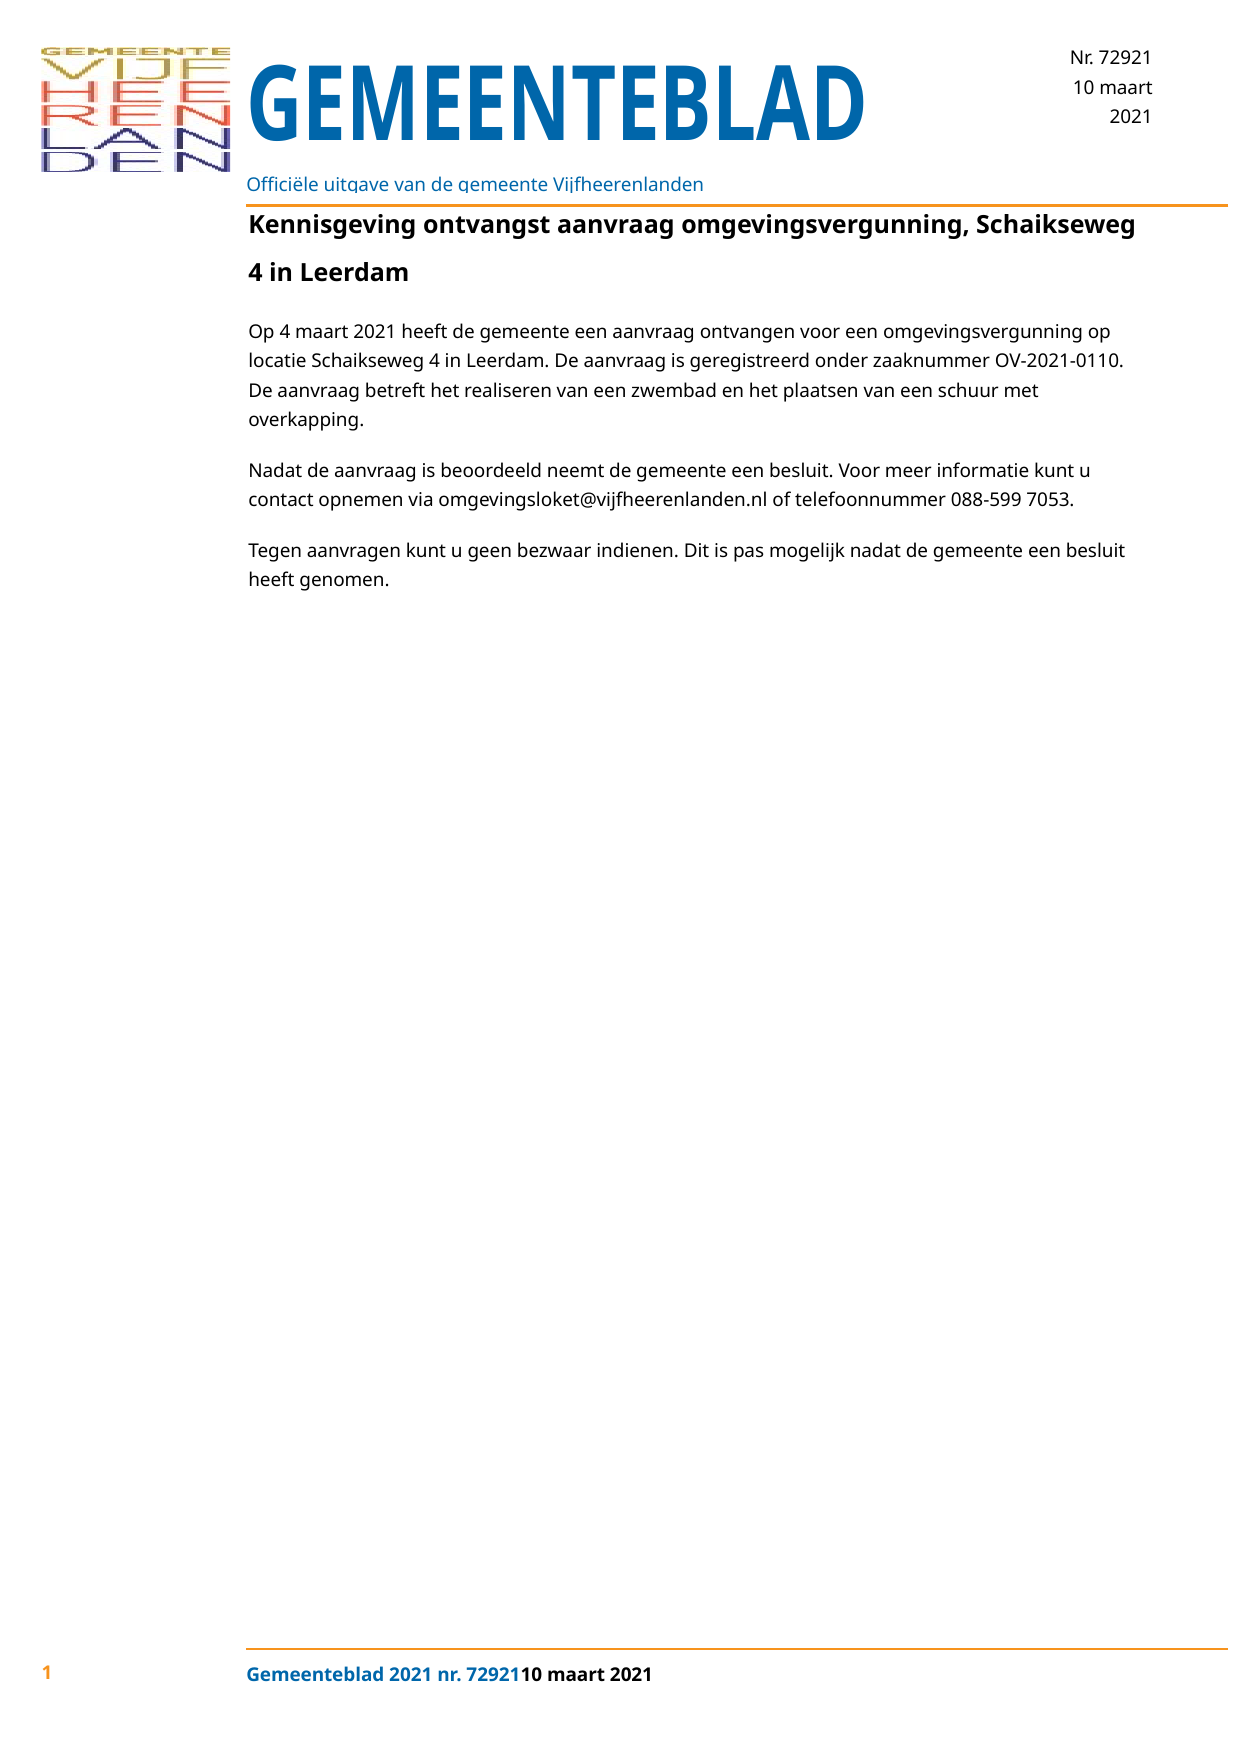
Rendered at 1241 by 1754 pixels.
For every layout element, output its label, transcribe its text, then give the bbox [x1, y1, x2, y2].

text Op 4 maart 2021 heeft de gemeente een aanvraag ontvangen voor een omgevingsvergunning op locatie Schaikseweg 4 in Leerdam. De aanvraag is geregistreerd onder zaaknummer OV-2021-0110. De aanvraag betreft het realiseren van een zwembad en het plaatsen van een schuur met overkapping. [248, 318, 1152, 432]
text Nadat de aanvraag is beoordeeld neemt de gemeente een besluit. Voor meer informatie kunt u contact opnemen via omgevingsloket@vijfheerenlanden.nl of telefoonnummer 088-599 7053. [248, 457, 1152, 512]
text Tegen aanvragen kunt u geen bezwaar indienen. Dit is pas mogelijk nadat de gemeente een besluit heeft genomen. [248, 537, 1152, 592]
text Kennisgeving ontvangst aanvraag omgevingsvergunning, Schaikseweg 4 in Leerdam [248, 207, 1152, 288]
picture [41, 47, 231, 172]
